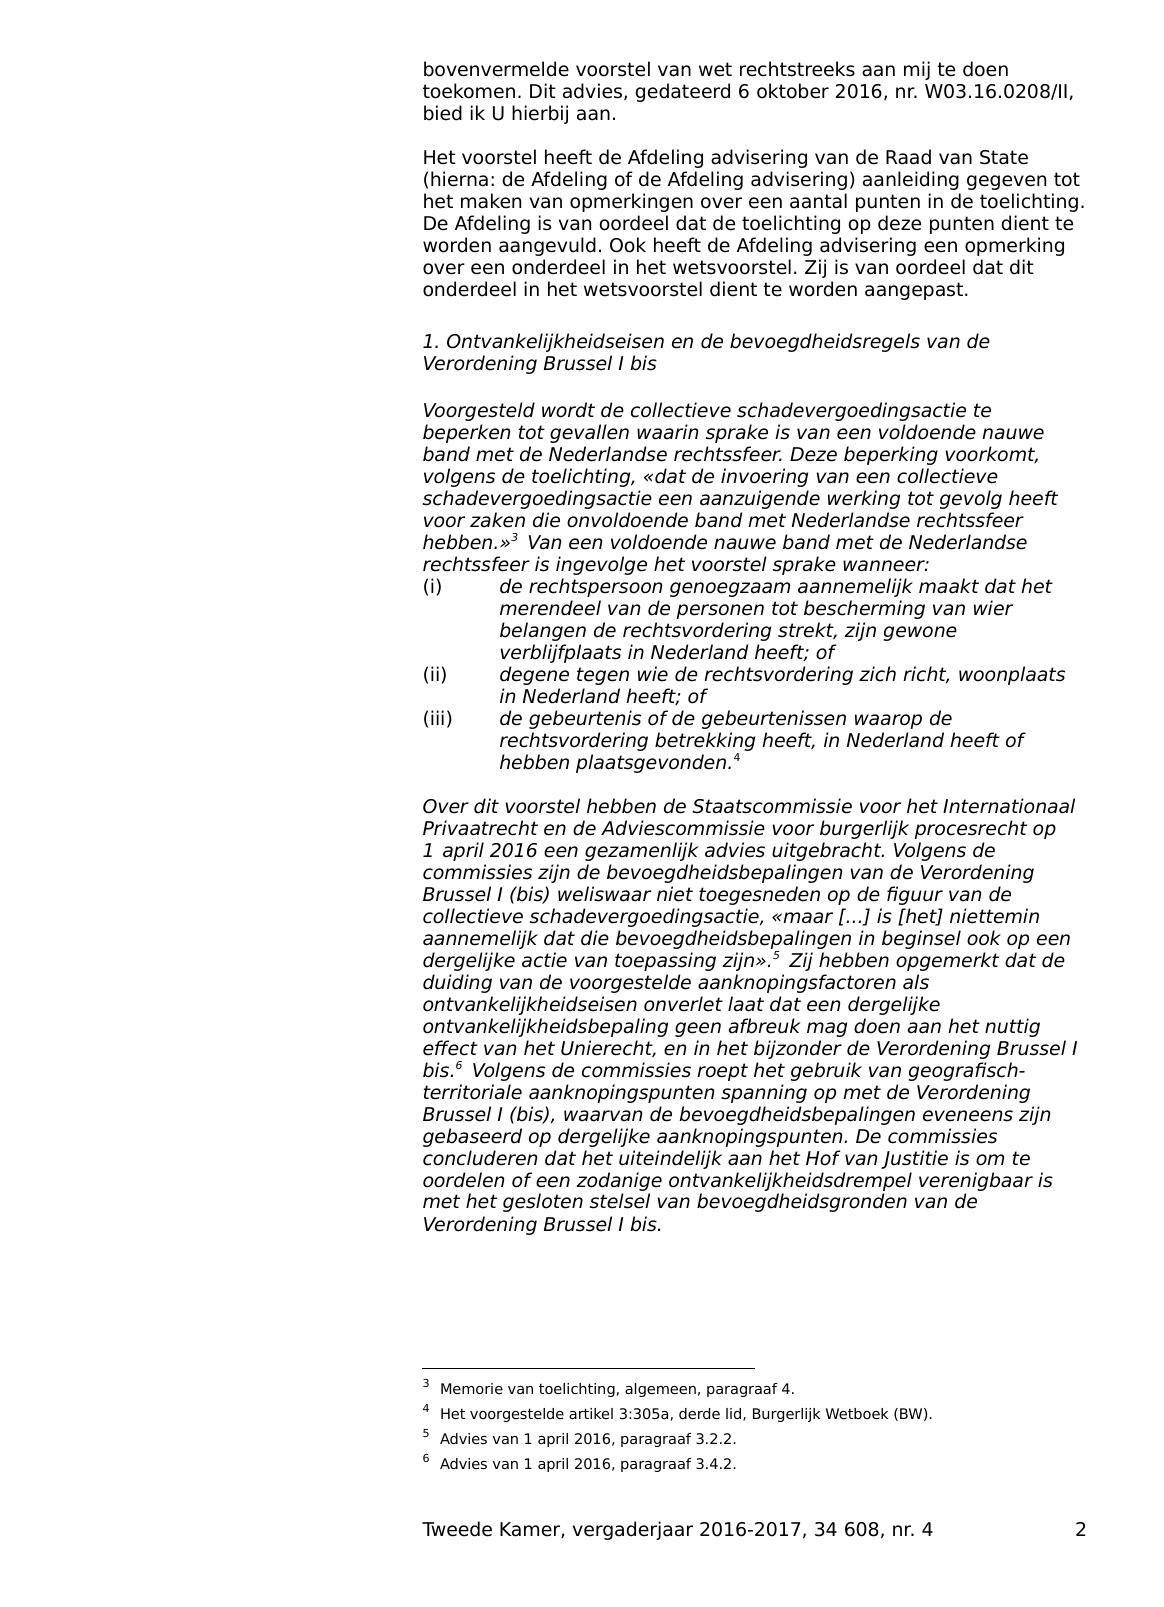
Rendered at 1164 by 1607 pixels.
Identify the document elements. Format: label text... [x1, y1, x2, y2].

text Over dit voorstel hebben de Staatscommissie voor het Internationaal Privaatrecht en de Adviescommissie voor burgerlijk procesrecht op 1 april 2016 een gezamenlijk advies uitgebracht. Volgens de commissies zijn de bevoegdheidsbepalingen van de Verordening Brussel I (bis) weliswaar niet toegesneden op de figuur van de collectieve schadevergoedingsactie, «maar [...] is [het] niettemin aannemelijk dat die bevoegdheidsbepalingen in beginsel ook op een dergelijke actie van toepassing zijn». Zij hebben opgemerkt dat de duiding van de voorgestelde aanknopingsfactoren als ontvankelijkheidseisen onverlet laat dat een dergelijke ontvankelijkheidsbepaling geen afbreuk mag doen aan het nuttig effect van het Unierecht, en in het bijzonder de Verordening Brussel I bis. Volgens de commissies roept het gebruik van geografisch-territoriale aanknopingspunten spanning op met de Verordening Brussel I (bis), waarvan de bevoegdheidsbepalingen eveneens zijn gebaseerd op dergelijke aanknopingspunten. De commissies concluderen dat het uiteindelijk aan het Hof van Justitie is om te oordelen of een zodanige ontvankelijkheidsdrempel verenigbaar is met het gesloten stelsel van bevoegdheidsgronden van de Verordening Brussel I bis. [422, 796, 1087, 1235]
text (iii) de gebeurtenis of de gebeurtenissen waarop de rechtsvordering betrekking heeft, in Nederland heeft of hebben plaatsgevonden. [422, 708, 1087, 774]
text Het voorstel heeft de Afdeling advisering van de Raad van State (hierna: de Afdeling of de Afdeling advisering) aanleiding gegeven tot het maken van opmerkingen over een aantal punten in de toelichting. De Afdeling is van oordeel dat de toelichting op deze punten dient te worden aangevuld. Ook heeft de Afdeling advisering een opmerking over een onderdeel in het wetsvoorstel. Zij is van oordeel dat dit onderdeel in het wetsvoorstel dient te worden aangepast. [422, 147, 1087, 301]
text Advies van 1 april 2016, paragraaf 3.4.2. [422, 1452, 1087, 1474]
text Het voorgestelde artikel 3:305a, derde lid, Burgerlijk Wetboek (BW). [422, 1402, 1087, 1424]
text bovenvermelde voorstel van wet rechtstreeks aan mij te doen toekomen. Dit advies, gedateerd 6 oktober 2016, nr. W03.16.0208/II, bied ik U hierbij aan. [422, 59, 1087, 125]
subtitle 1. Ontvankelijkheidseisen en de bevoegdheidsregels van de Verordening Brussel I bis [422, 331, 1087, 375]
text (ii) degene tegen wie de rechtsvordering zich richt, woonplaats in Nederland heeft; of [422, 664, 1087, 708]
text (i) de rechtspersoon genoegzaam aannemelijk maakt dat het merendeel van de personen tot bescherming van wier belangen de rechtsvordering strekt, zijn gewone verblijfplaats in Nederland heeft; of [422, 576, 1087, 664]
text Voorgesteld wordt de collectieve schadevergoedingsactie te beperken tot gevallen waarin sprake is van een voldoende nauwe band met de Nederlandse rechtssfeer. Deze beperking voorkomt, volgens de toelichting, «dat de invoering van een collectieve schadevergoedingsactie een aanzuigende werking tot gevolg heeft voor zaken die onvoldoende band met Nederlandse rechtssfeer hebben.» Van een voldoende nauwe band met de Nederlandse rechtssfeer is ingevolge het voorstel sprake wanneer: [422, 400, 1087, 576]
text Advies van 1 april 2016, paragraaf 3.2.2. [422, 1427, 1087, 1449]
text Memorie van toelichting, algemeen, paragraaf 4. [422, 1377, 1087, 1399]
